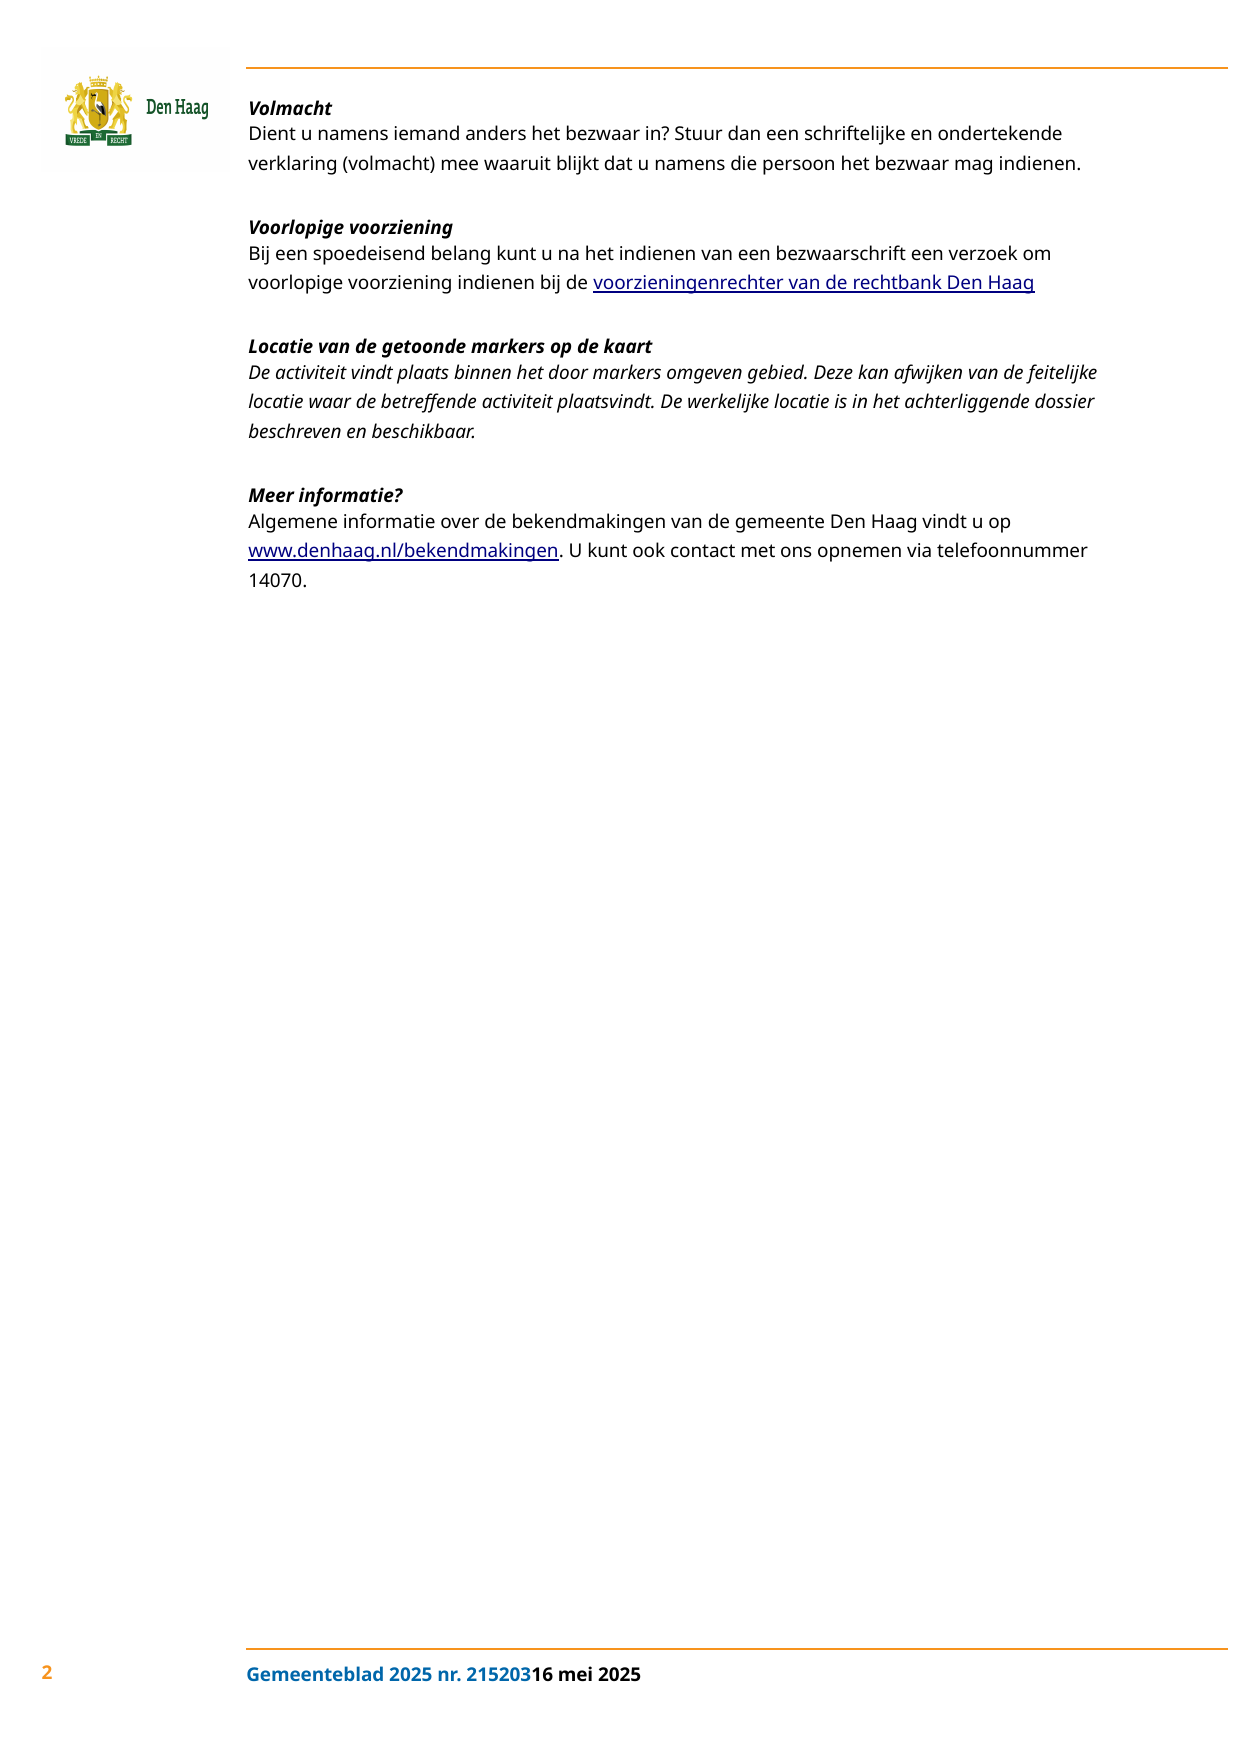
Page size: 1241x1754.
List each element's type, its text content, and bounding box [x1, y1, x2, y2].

text Bij een spoedeisend belang kunt u na het indienen van een bezwaarschrift een verzoek om voorlopige voorziening indienen bij de voorzieningenrechter van de rechtbank Den Haag [248, 240, 1152, 295]
text Dient u namens iemand anders het bezwaar in? Stuur dan een schriftelijke en ondertekende verklaring (volmacht) mee waaruit blijkt dat u namens die persoon het bezwaar mag indienen. [248, 121, 1152, 176]
text Meer informatie? [248, 482, 1152, 508]
picture [41, 47, 231, 172]
text Volmacht [248, 95, 1152, 121]
text Voorlopige voorziening [248, 214, 1152, 240]
text Locatie van de getoonde markers op de kaart [248, 333, 1152, 359]
text De activiteit vindt plaats binnen het door markers omgeven gebied. Deze kan afwijken van de feitelijke locatie waar de betreffende activiteit plaatsvindt. De werkelijke locatie is in het achterliggende dossier beschreven en beschikbaar. [248, 359, 1152, 444]
text Algemene informatie over de bekendmakingen van de gemeente Den Haag vindt u op www.denhaag.nl/bekendmakingen. U kunt ook contact met ons opnemen via telefoonnummer 14070. [248, 508, 1152, 593]
